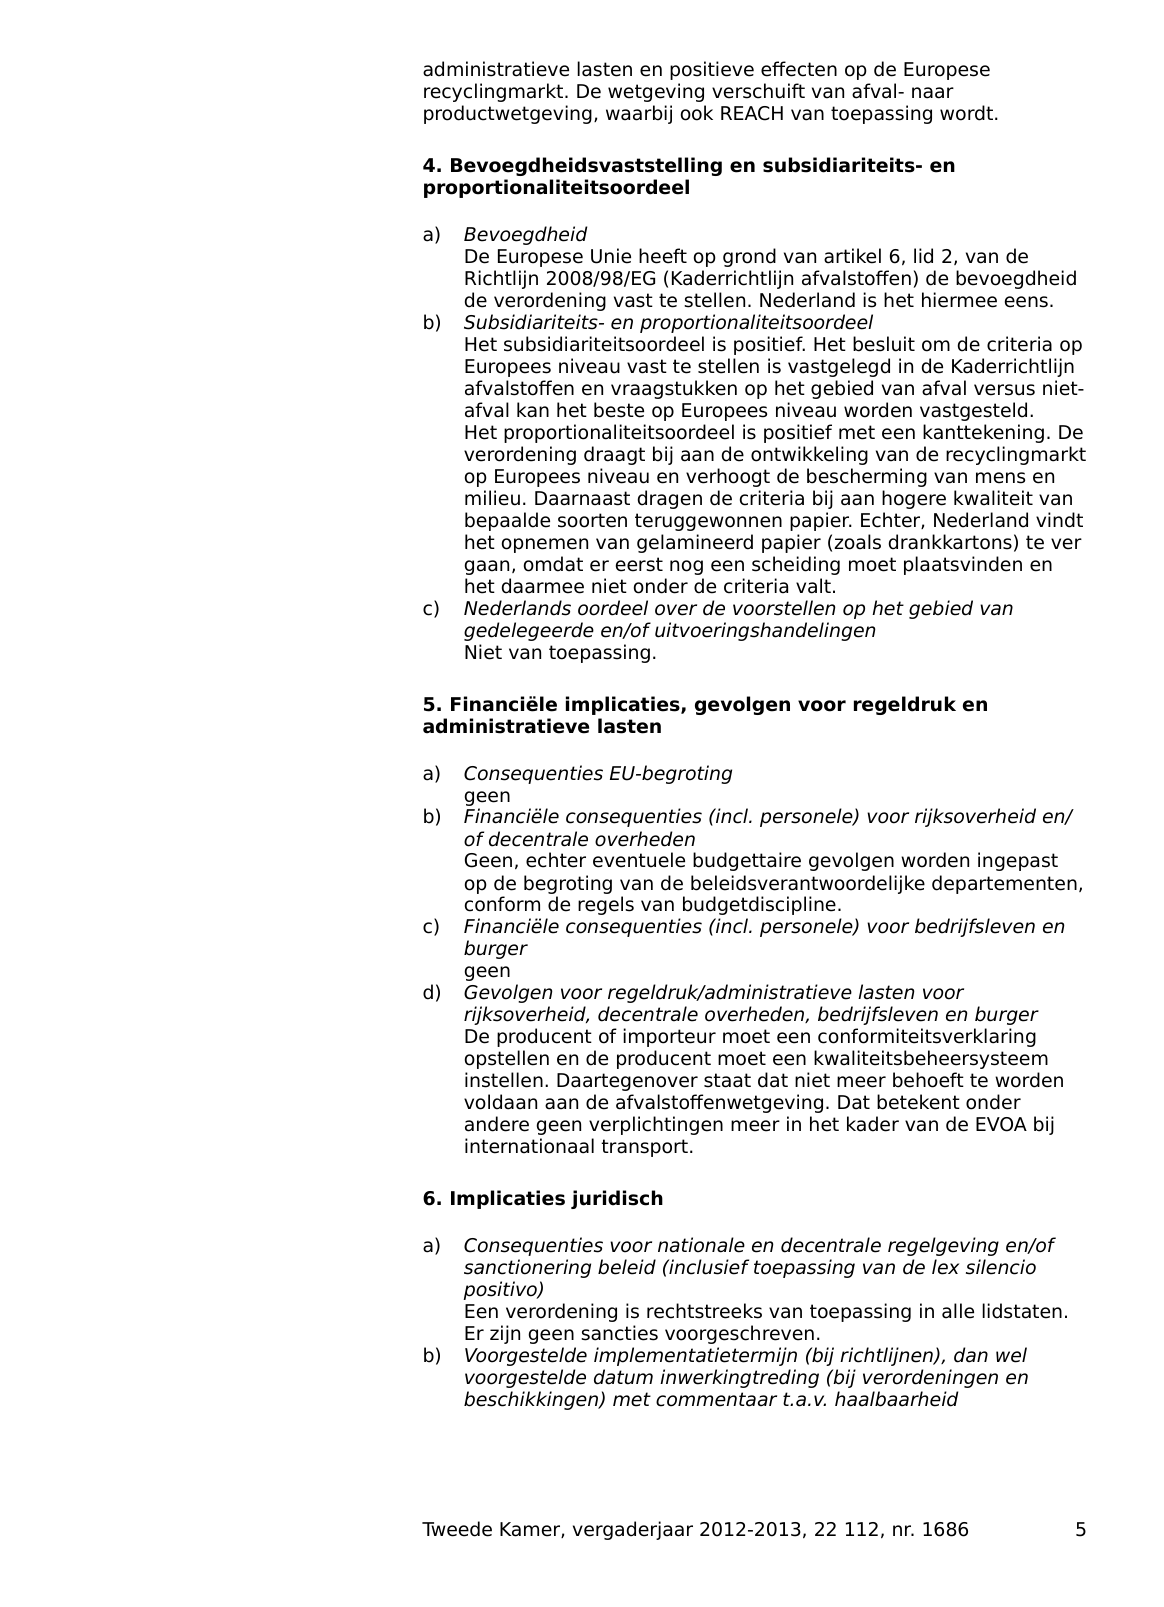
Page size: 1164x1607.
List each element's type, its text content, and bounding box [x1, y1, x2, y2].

subtitle 6. Implicaties juridisch [422, 1188, 1087, 1210]
text a) Consequenties EU-begroting [422, 762, 1087, 784]
text geen [464, 784, 1087, 806]
subtitle 4. Bevoegdheidsvaststelling en subsidiariteits- en proportionaliteitsoordeel [422, 155, 1087, 199]
text administratieve lasten en positieve effecten op de Europese recyclingmarkt. De wetgeving verschuift van afval- naar productwetgeving, waarbij ook REACH van toepassing wordt. [422, 59, 1087, 125]
text Het proportionaliteitsoordeel is positief met een kanttekening. De verordening draagt bij aan de ontwikkeling van de recyclingmarkt op Europees niveau en verhoogt de bescherming van mens en milieu. Daarnaast dragen de criteria bij aan hogere kwaliteit van bepaalde soorten teruggewonnen papier. Echter, Nederland vindt het opnemen van gelamineerd papier (zoals drankkartons) te ver gaan, omdat er eerst nog een scheiding moet plaatsvinden en het daarmee niet onder de criteria valt. [464, 422, 1087, 598]
text a) Bevoegdheid [422, 224, 1087, 246]
text Een verordening is rechtstreeks van toepassing in alle lidstaten. Er zijn geen sancties voorgeschreven. [464, 1301, 1087, 1345]
text d) Gevolgen voor regeldruk/administratieve lasten voor rijksoverheid, decentrale overheden, bedrijfsleven en burger [422, 982, 1087, 1026]
text De Europese Unie heeft op grond van artikel 6, lid 2, van de Richtlijn 2008/98/EG (Kaderrichtlijn afvalstoffen) de bevoegdheid de verordening vast te stellen. Nederland is het hiermee eens. [464, 246, 1087, 312]
text b) Financiële consequenties (incl. personele) voor rijksoverheid en/ of decentrale overheden [422, 806, 1087, 850]
text a) Consequenties voor nationale en decentrale regelgeving en/of sanctionering beleid (inclusief toepassing van de lex silencio positivo) [422, 1235, 1087, 1301]
text Geen, echter eventuele budgettaire gevolgen worden ingepast op de begroting van de beleidsverantwoordelijke departementen, conform de regels van budgetdiscipline. [464, 850, 1087, 916]
text c) Nederlands oordeel over de voorstellen op het gebied van gedelegeerde en/of uitvoeringshandelingen [422, 598, 1087, 642]
text geen [464, 960, 1087, 982]
subtitle 5. Financiële implicaties, gevolgen voor regeldruk en administratieve lasten [422, 693, 1087, 737]
text c) Financiële consequenties (incl. personele) voor bedrijfsleven en burger [422, 916, 1087, 960]
text Het subsidiariteitsoordeel is positief. Het besluit om de criteria op Europees niveau vast te stellen is vastgelegd in de Kaderrichtlijn afvalstoffen en vraagstukken op het gebied van afval versus niet-afval kan het beste op Europees niveau worden vastgesteld. [464, 334, 1087, 422]
text De producent of importeur moet een conformiteitsverklaring opstellen en de producent moet een kwaliteitsbeheersysteem instellen. Daartegenover staat dat niet meer behoeft te worden voldaan aan de afvalstoffenwetgeving. Dat betekent onder andere geen verplichtingen meer in het kader van de EVOA bij internationaal transport. [464, 1026, 1087, 1158]
text b) Subsidiariteits- en proportionaliteitsoordeel [422, 312, 1087, 334]
text b) Voorgestelde implementatietermijn (bij richtlijnen), dan wel voorgestelde datum inwerkingtreding (bij verordeningen en beschikkingen) met commentaar t.a.v. haalbaarheid [422, 1345, 1087, 1411]
text Niet van toepassing. [464, 642, 1087, 663]
